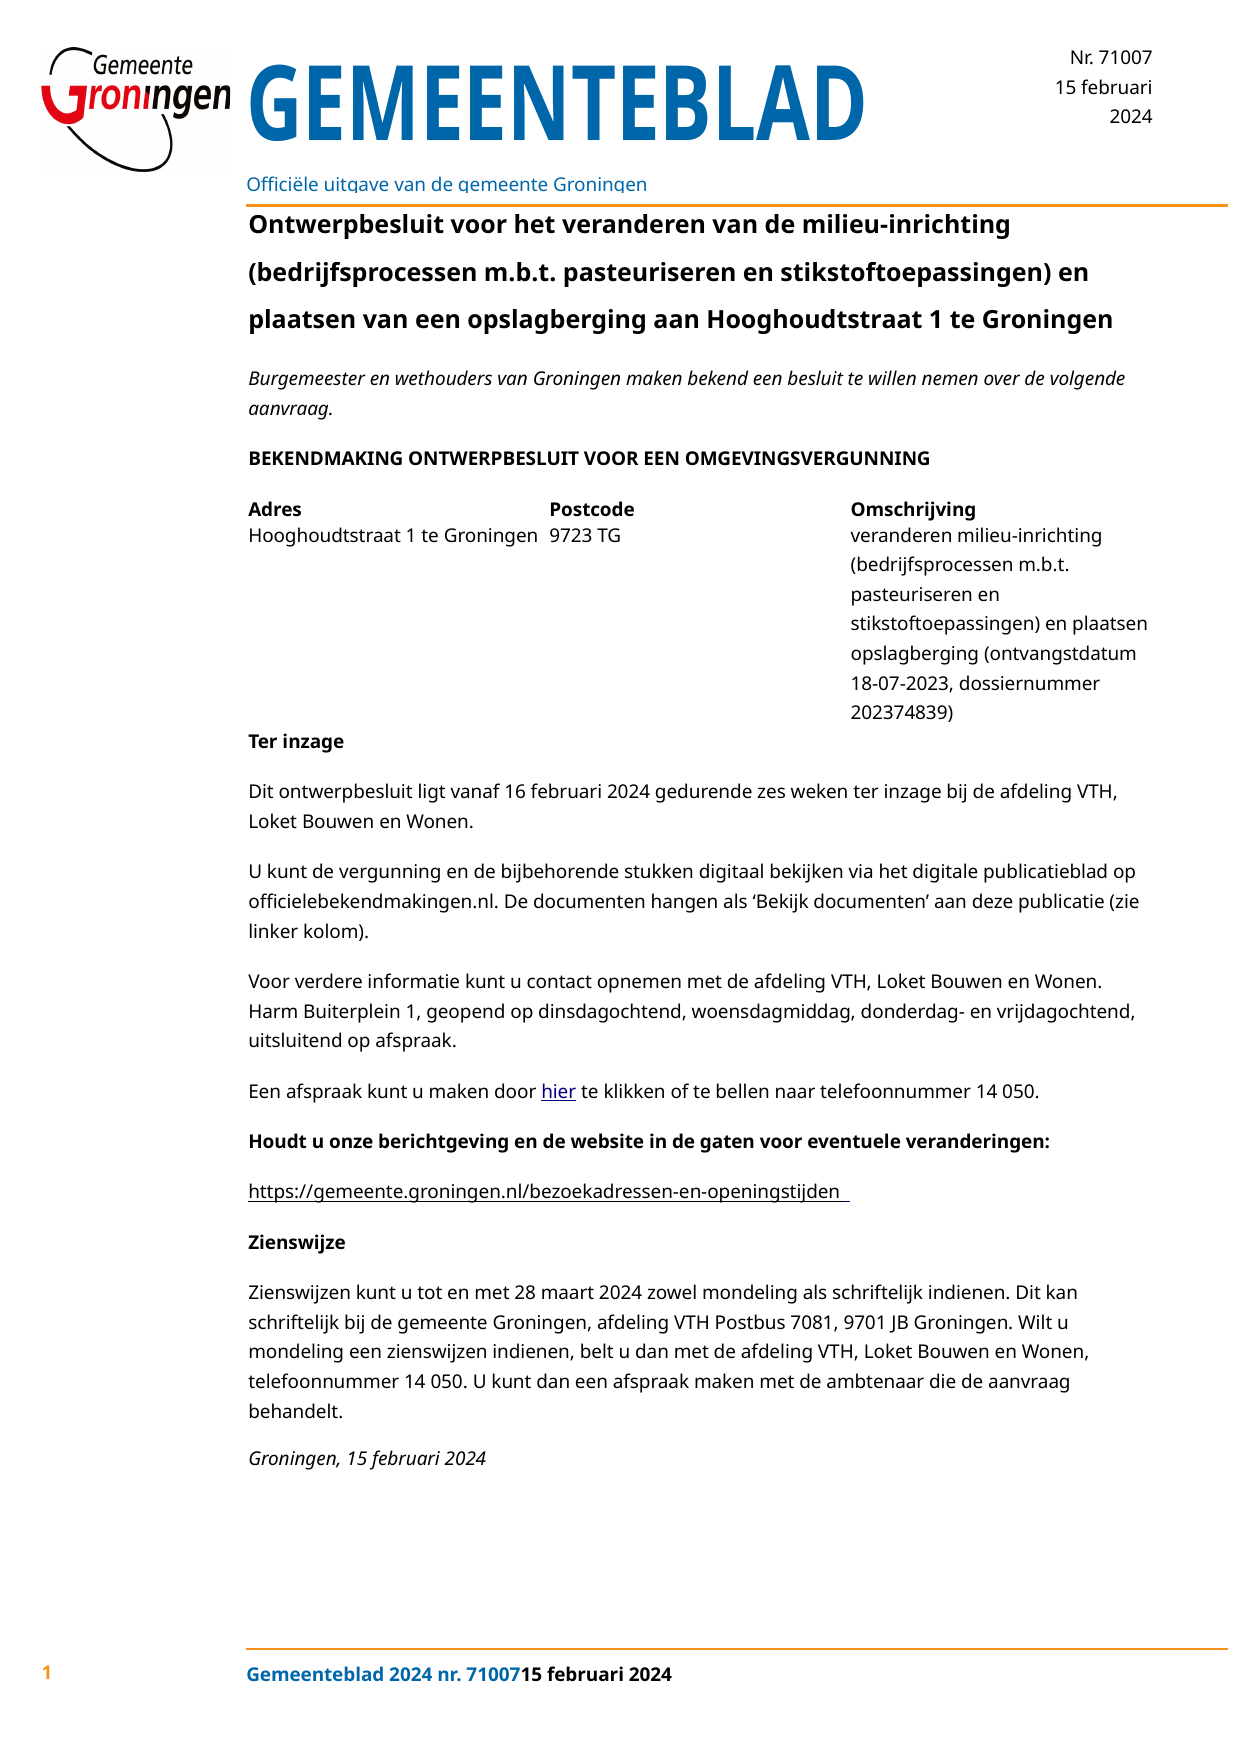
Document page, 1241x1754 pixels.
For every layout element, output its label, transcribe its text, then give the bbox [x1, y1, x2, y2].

text Voor verdere informatie kunt u contact opnemen met de afdeling VTH, Loket Bouwen en Wonen. Harm Buiterplein 1, geopend op dinsdagochtend, woensdagmiddag, donderdag- en vrijdagochtend, uitsluitend op afspraak. [248, 968, 1152, 1053]
text Groningen, 15 februari 2024 [248, 1446, 1152, 1471]
table_header Adres [248, 496, 549, 522]
text U kunt de vergunning en de bijbehorende stukken digitaal bekijken via het digitale publicatieblad op officielebekendmakingen.nl. De documenten hangen als ‘Bekijk documenten’ aan deze publicatie (zie linker kolom). [248, 859, 1152, 943]
text Ter inzage [248, 728, 1152, 754]
text https://gemeente.groningen.nl/bezoekadressen-en-openingstijden [248, 1179, 1152, 1204]
text Dit ontwerpbesluit ligt vanaf 16 februari 2024 gedurende zes weken ter inzage bij de afdeling VTH, Loket Bouwen en Wonen. [248, 779, 1152, 834]
text Ontwerpbesluit voor het veranderen van de milieu-inrichting (bedrijfsprocessen m.b.t. pasteuriseren en stikstoftoepassingen) en plaatsen van een opslagberging aan Hooghoudtstraat 1 te Groningen [248, 207, 1152, 336]
text BEKENDMAKING ONTWERPBESLUIT VOOR EEN OMGEVINGSVERGUNNING [248, 446, 1152, 471]
text Zienswijze [248, 1229, 1152, 1255]
picture [41, 47, 231, 172]
table_cell Hooghoudtstraat 1 te Groningen [248, 522, 549, 725]
text Houdt u onze berichtgeving en de website in de gaten voor eventuele veranderingen: [248, 1128, 1152, 1154]
table_cell veranderen milieu-inrichting (bedrijfsprocessen m.b.t. pasteuriseren en stikstoftoepassingen) en plaatsen opslagberging (ontvangstdatum 18-07-2023, dossiernummer 202374839) [850, 522, 1152, 725]
table_header Omschrijving [850, 496, 1152, 522]
table_header Postcode [549, 496, 850, 522]
text Zienswijzen kunt u tot en met 28 maart 2024 zowel mondeling als schriftelijk indienen. Dit kan schriftelijk bij de gemeente Groningen, afdeling VTH Postbus 7081, 9701 JB Groningen. Wilt u mondeling een zienswijzen indienen, belt u dan met de afdeling VTH, Loket Bouwen en Wonen, telefoonnummer 14 050. U kunt dan een afspraak maken met de ambtenaar die de aanvraag behandelt. [248, 1279, 1152, 1423]
table_cell 9723 TG [549, 522, 850, 725]
text Burgemeester en wethouders van Groningen maken bekend een besluit te willen nemen over de volgende aanvraag. [248, 366, 1152, 421]
text Een afspraak kunt u maken door hier te klikken of te bellen naar telefoonnummer 14 050. [248, 1078, 1152, 1103]
